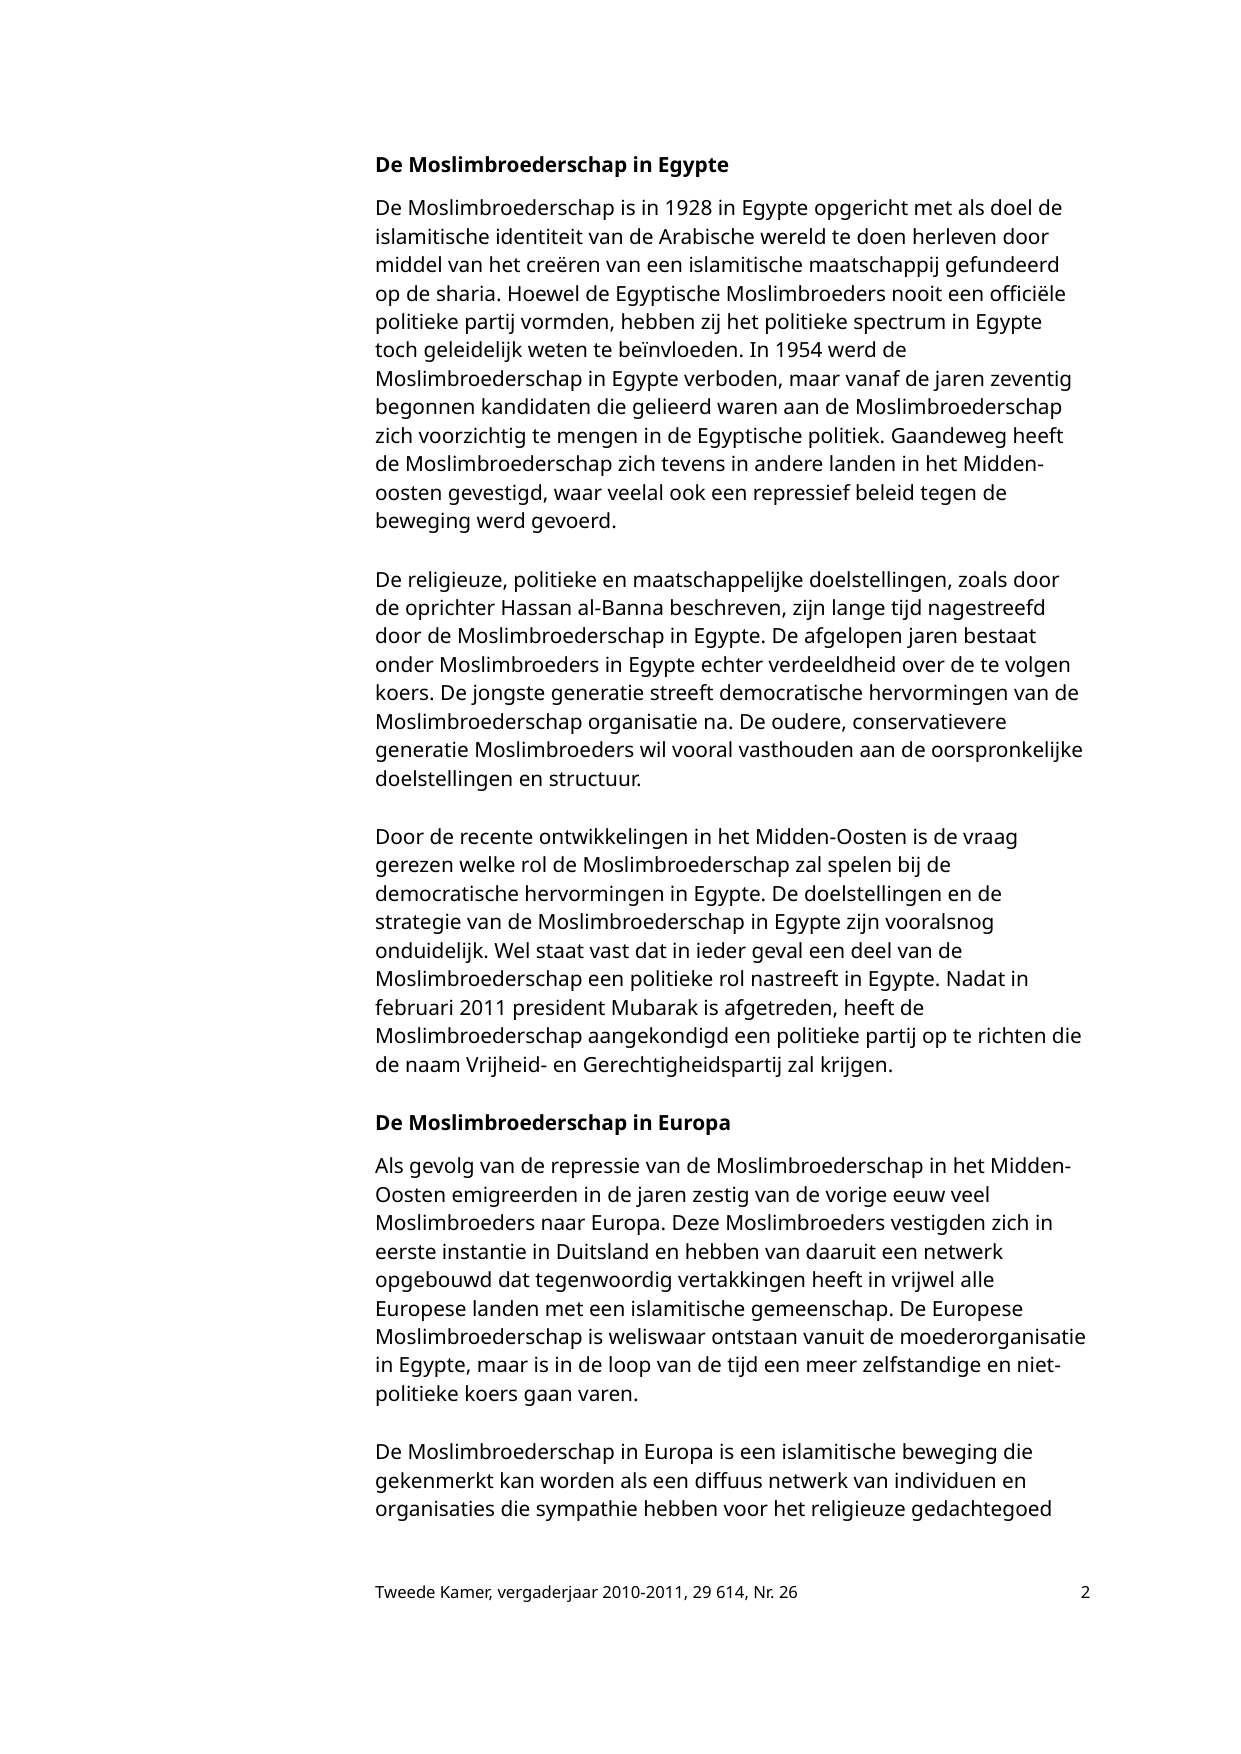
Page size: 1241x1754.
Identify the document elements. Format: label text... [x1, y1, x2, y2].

text Door de recente ontwikkelingen in het Midden-Oosten is de vraag gerezen welke rol de Moslimbroederschap zal spelen bij de democratische hervormingen in Egypte. De doelstellingen en de strategie van de Moslimbroederschap in Egypte zijn vooralsnog onduidelijk. Wel staat vast dat in ieder geval een deel van de Moslimbroederschap een politieke rol nastreeft in Egypte. Nadat in februari 2011 president Mubarak is afgetreden, heeft de Moslimbroederschap aangekondigd een politieke partij op te richten die de naam Vrijheid- en Gerechtigheidspartij zal krijgen. [375, 822, 1090, 1078]
text De Moslimbroederschap in Europa is een islamitische beweging die gekenmerkt kan worden als een diffuus netwerk van individuen en organisaties die sympathie hebben voor het religieuze gedachtegoed [375, 1437, 1090, 1523]
text Als gevolg van de repressie van de Moslimbroederschap in het Midden-Oosten emigreerden in de jaren zestig van de vorige eeuw veel Moslimbroeders naar Europa. Deze Moslimbroeders vestigden zich in eerste instantie in Duitsland en hebben van daaruit een netwerk opgebouwd dat tegenwoordig vertakkingen heeft in vrijwel alle Europese landen met een islamitische gemeenschap. De Europese Moslimbroederschap is weliswaar ontstaan vanuit de moederorganisatie in Egypte, maar is in de loop van de tijd een meer zelfstandige en niet-politieke koers gaan varen. [375, 1152, 1090, 1407]
text De religieuze, politieke en maatschappelijke doelstellingen, zoals door de oprichter Hassan al-Banna beschreven, zijn lange tijd nagestreefd door de Moslimbroederschap in Egypte. De afgelopen jaren bestaat onder Moslimbroeders in Egypte echter verdeeldheid over de te volgen koers. De jongste generatie streeft democratische hervormingen van de Moslimbroederschap organisatie na. De oudere, conservatievere generatie Moslimbroeders wil vooral vasthouden aan de oorspronkelijke doelstellingen en structuur. [375, 565, 1090, 792]
text De Moslimbroederschap in Europa [375, 1108, 1090, 1137]
text De Moslimbroederschap in Egypte [375, 150, 1090, 178]
text De Moslimbroederschap is in 1928 in Egypte opgericht met als doel de islamitische identiteit van de Arabische wereld te doen herleven door middel van het creëren van een islamitische maatschappij gefundeerd op de sharia. Hoewel de Egyptische Moslimbroeders nooit een officiële politieke partij vormden, hebben zij het politieke spectrum in Egypte toch geleidelijk weten te beïnvloeden. In 1954 werd de Moslimbroederschap in Egypte verboden, maar vanaf de jaren zeventig begonnen kandidaten die gelieerd waren aan de Moslimbroederschap zich voorzichtig te mengen in de Egyptische politiek. Gaandeweg heeft de Moslimbroederschap zich tevens in andere landen in het Midden-oosten gevestigd, waar veelal ook een repressief beleid tegen de beweging werd gevoerd. [375, 193, 1090, 535]
